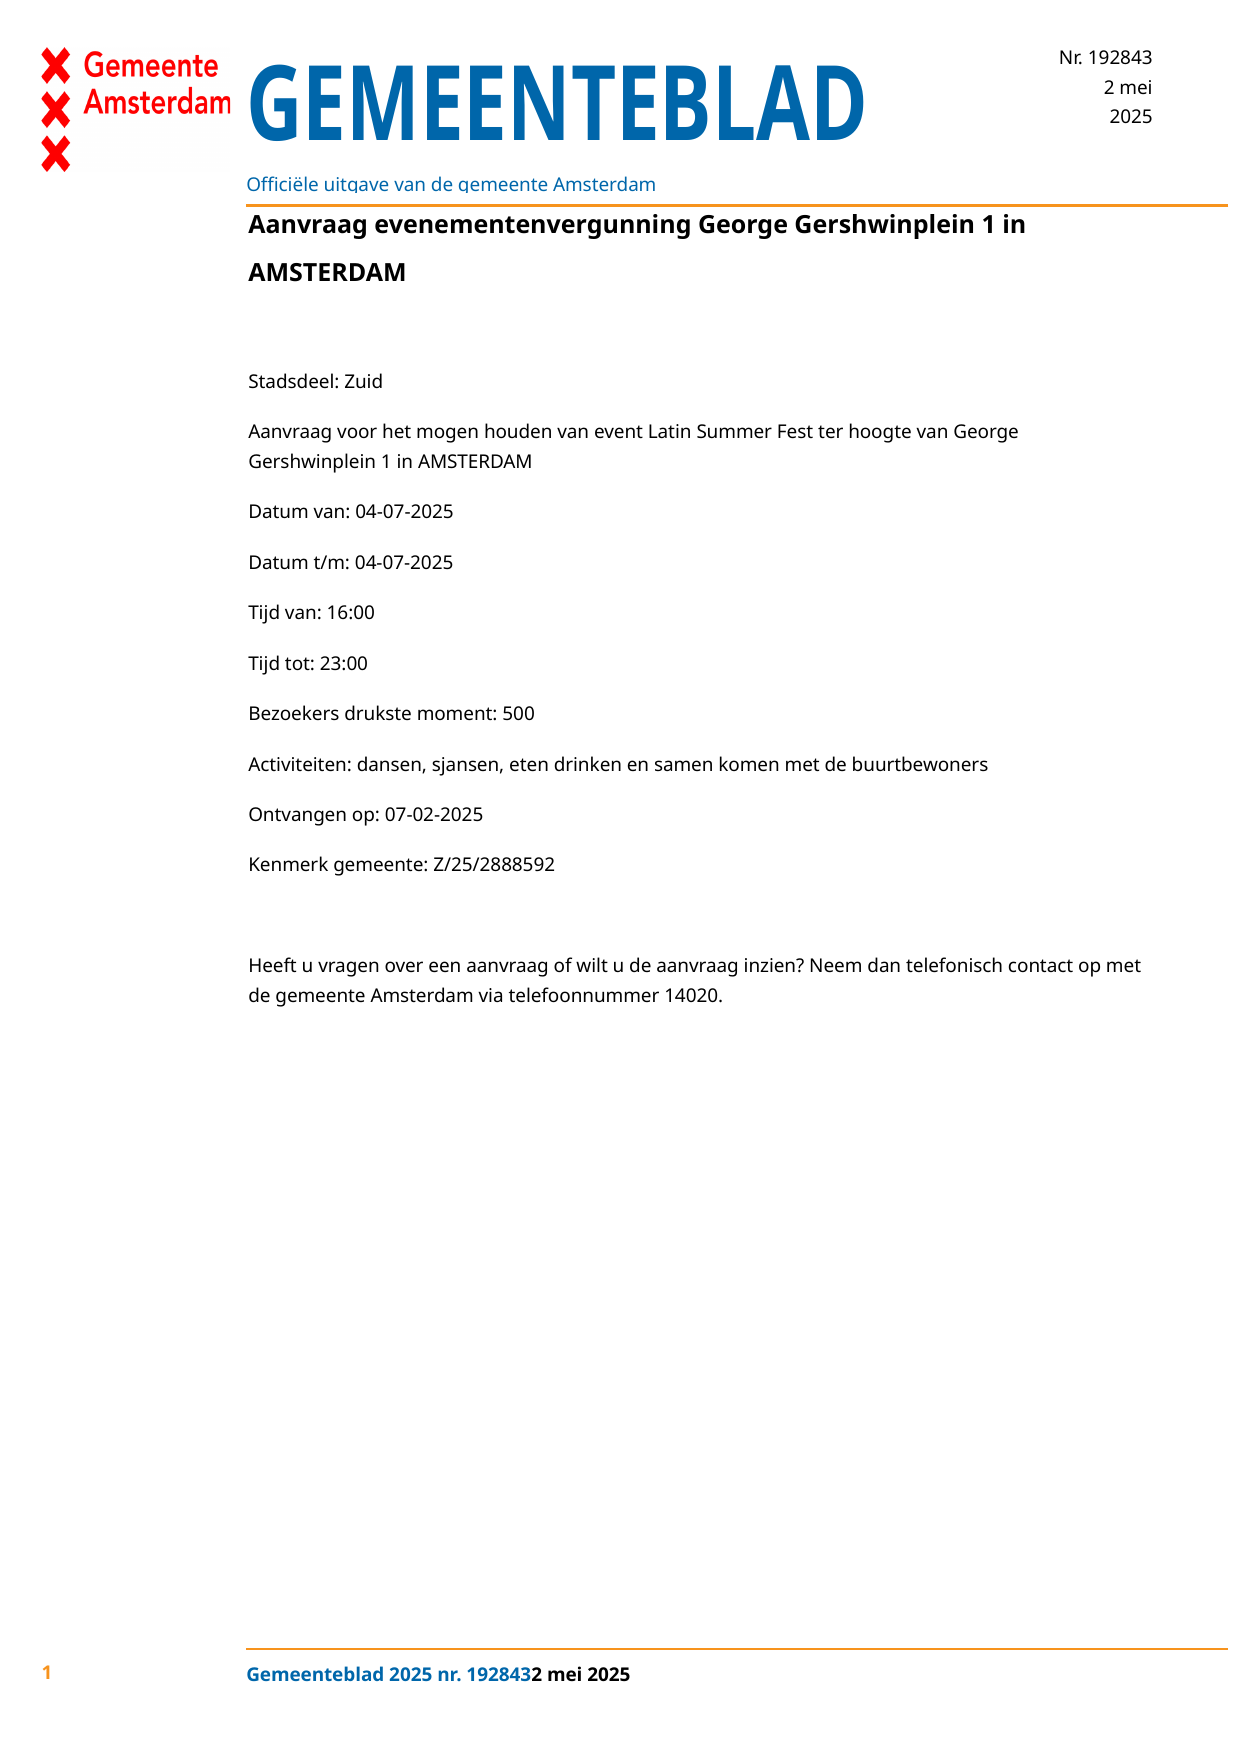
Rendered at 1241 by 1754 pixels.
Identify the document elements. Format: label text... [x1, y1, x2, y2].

text Activiteiten: dansen, sjansen, eten drinken en samen komen met de buurtbewoners [248, 751, 1152, 777]
text Heeft u vragen over een aanvraag of wilt u de aanvraag inzien? Neem dan telefonisch contact op met de gemeente Amsterdam via telefoonnummer 14020. [248, 952, 1152, 1008]
text Tijd van: 16:00 [248, 599, 1152, 625]
text Datum van: 04-07-2025 [248, 499, 1152, 524]
text Aanvraag voor het mogen houden van event Latin Summer Fest ter hoogte van George Gershwinplein 1 in AMSTERDAM [248, 419, 1152, 474]
text Aanvraag evenementenvergunning George Gershwinplein 1 in AMSTERDAM [248, 207, 1152, 288]
text Ontvangen op: 07-02-2025 [248, 801, 1152, 827]
text Datum t/m: 04-07-2025 [248, 549, 1152, 575]
text Stadsdeel: Zuid [248, 368, 1152, 394]
text Bezoekers drukste moment: 500 [248, 700, 1152, 726]
text Kenmerk gemeente: Z/25/2888592 [248, 852, 1152, 877]
picture [41, 47, 231, 172]
text Tijd tot: 23:00 [248, 650, 1152, 676]
